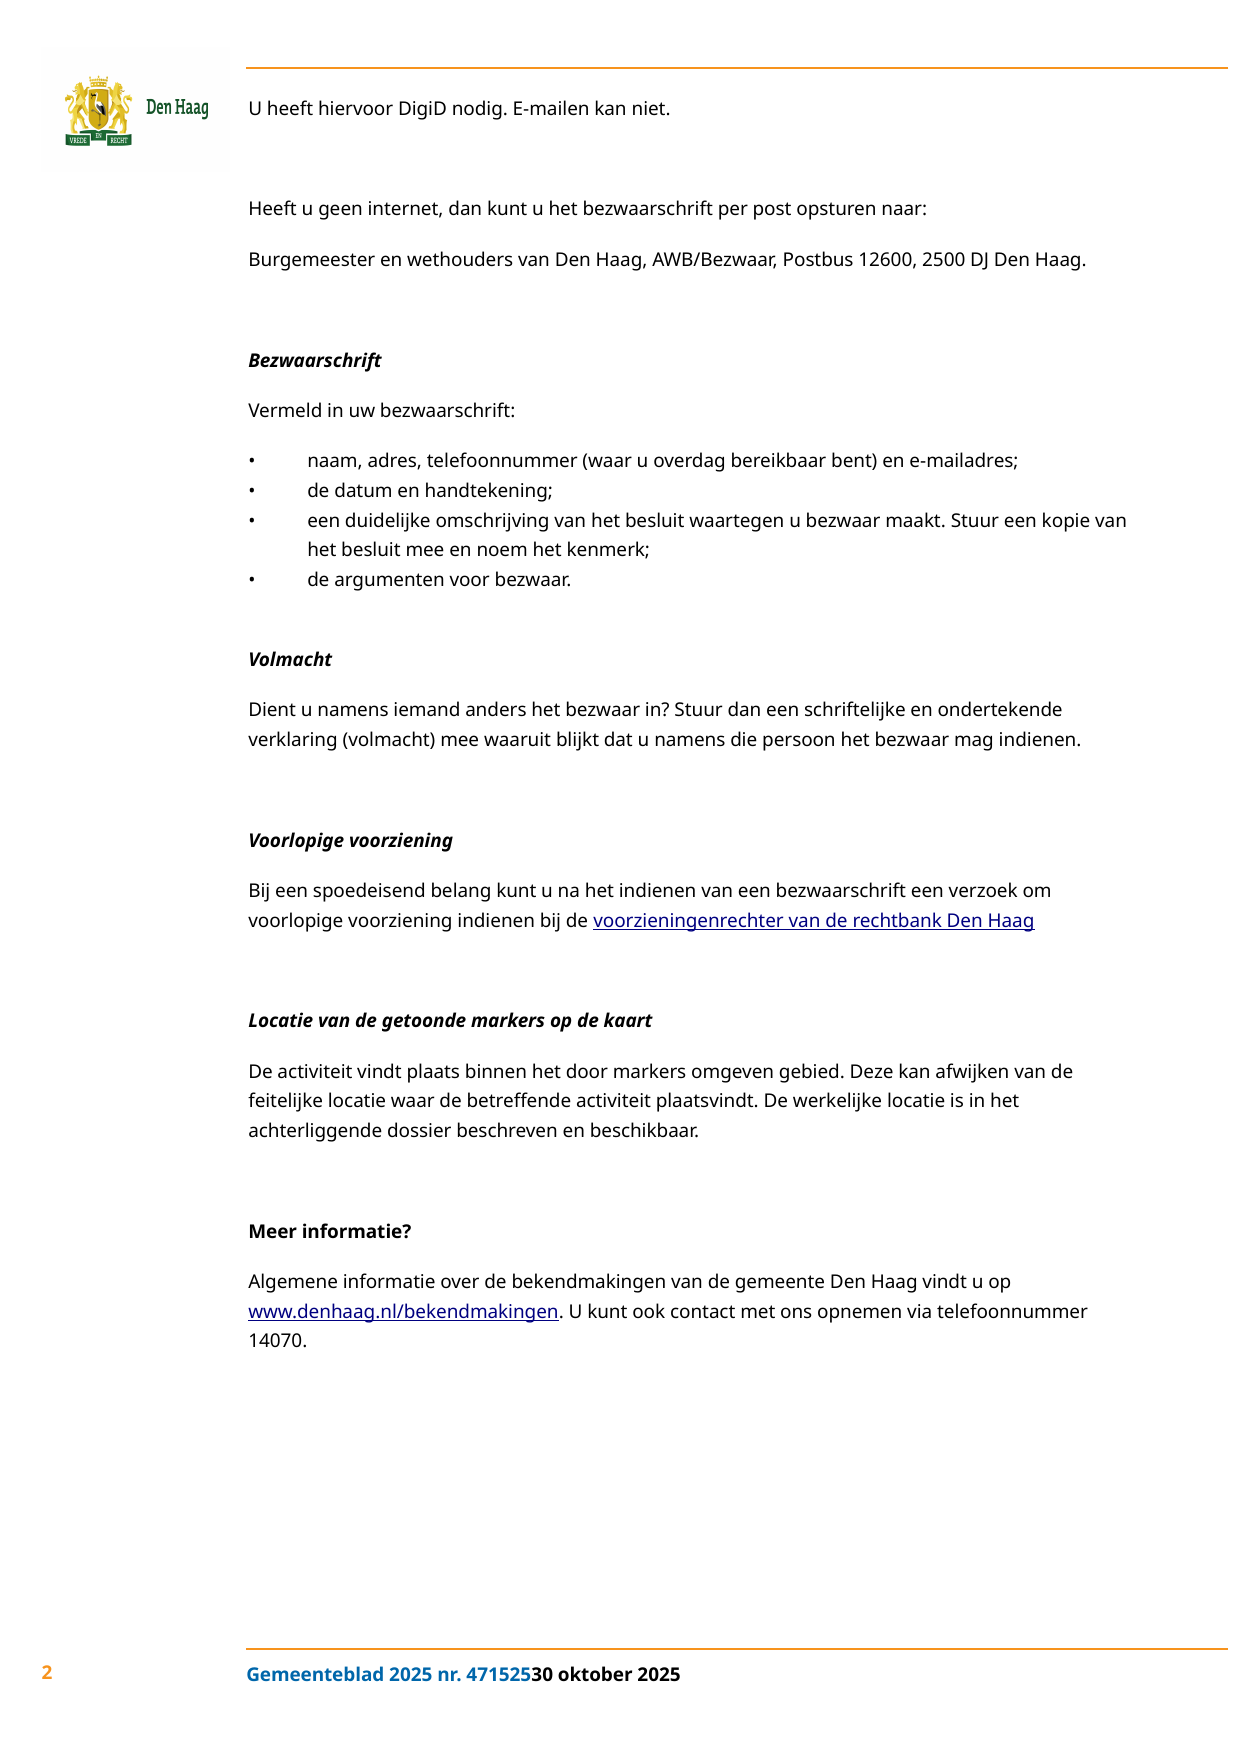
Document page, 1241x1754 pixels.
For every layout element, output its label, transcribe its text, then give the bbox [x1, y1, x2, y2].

list de argumenten voor bezwaar. [248, 566, 1152, 592]
text Bij een spoedeisend belang kunt u na het indienen van een bezwaarschrift een verzoek om voorlopige voorziening indienen bij de voorzieningenrechter van de rechtbank Den Haag [248, 877, 1152, 933]
list een duidelijke omschrijving van het besluit waartegen u bezwaar maakt. Stuur een kopie van het besluit mee en noem het kenmerk; [248, 507, 1152, 562]
text U heeft hiervoor DigiD nodig. E-mailen kan niet. [248, 95, 1152, 121]
list de datum en handtekening; [248, 477, 1152, 503]
text Voorlopige voorziening [248, 827, 1152, 853]
text Locatie van de getoonde markers op de kaart [248, 1008, 1152, 1033]
text Meer informatie? [248, 1218, 1152, 1244]
text Bezwaarschrift [248, 347, 1152, 373]
text Burgemeester en wethouders van Den Haag, AWB/Bezwaar, Postbus 12600, 2500 DJ Den Haag. [248, 246, 1152, 272]
list naam, adres, telefoonnummer (waar u overdag bereikbaar bent) en e-mailadres; [248, 448, 1152, 473]
text Algemene informatie over de bekendmakingen van de gemeente Den Haag vindt u op www.denhaag.nl/bekendmakingen. U kunt ook contact met ons opnemen via telefoonnummer 14070. [248, 1268, 1152, 1353]
text Dient u namens iemand anders het bezwaar in? Stuur dan een schriftelijke en ondertekende verklaring (volmacht) mee waaruit blijkt dat u namens die persoon het bezwaar mag indienen. [248, 696, 1152, 752]
picture [41, 47, 231, 172]
text Volmacht [248, 646, 1152, 672]
text De activiteit vindt plaats binnen het door markers omgeven gebied. Deze kan afwijken van de feitelijke locatie waar de betreffende activiteit plaatsvindt. De werkelijke locatie is in het achterliggende dossier beschreven en beschikbaar. [248, 1058, 1152, 1143]
text Heeft u geen internet, dan kunt u het bezwaarschrift per post opsturen naar: [248, 196, 1152, 221]
text Vermeld in uw bezwaarschrift: [248, 397, 1152, 423]
